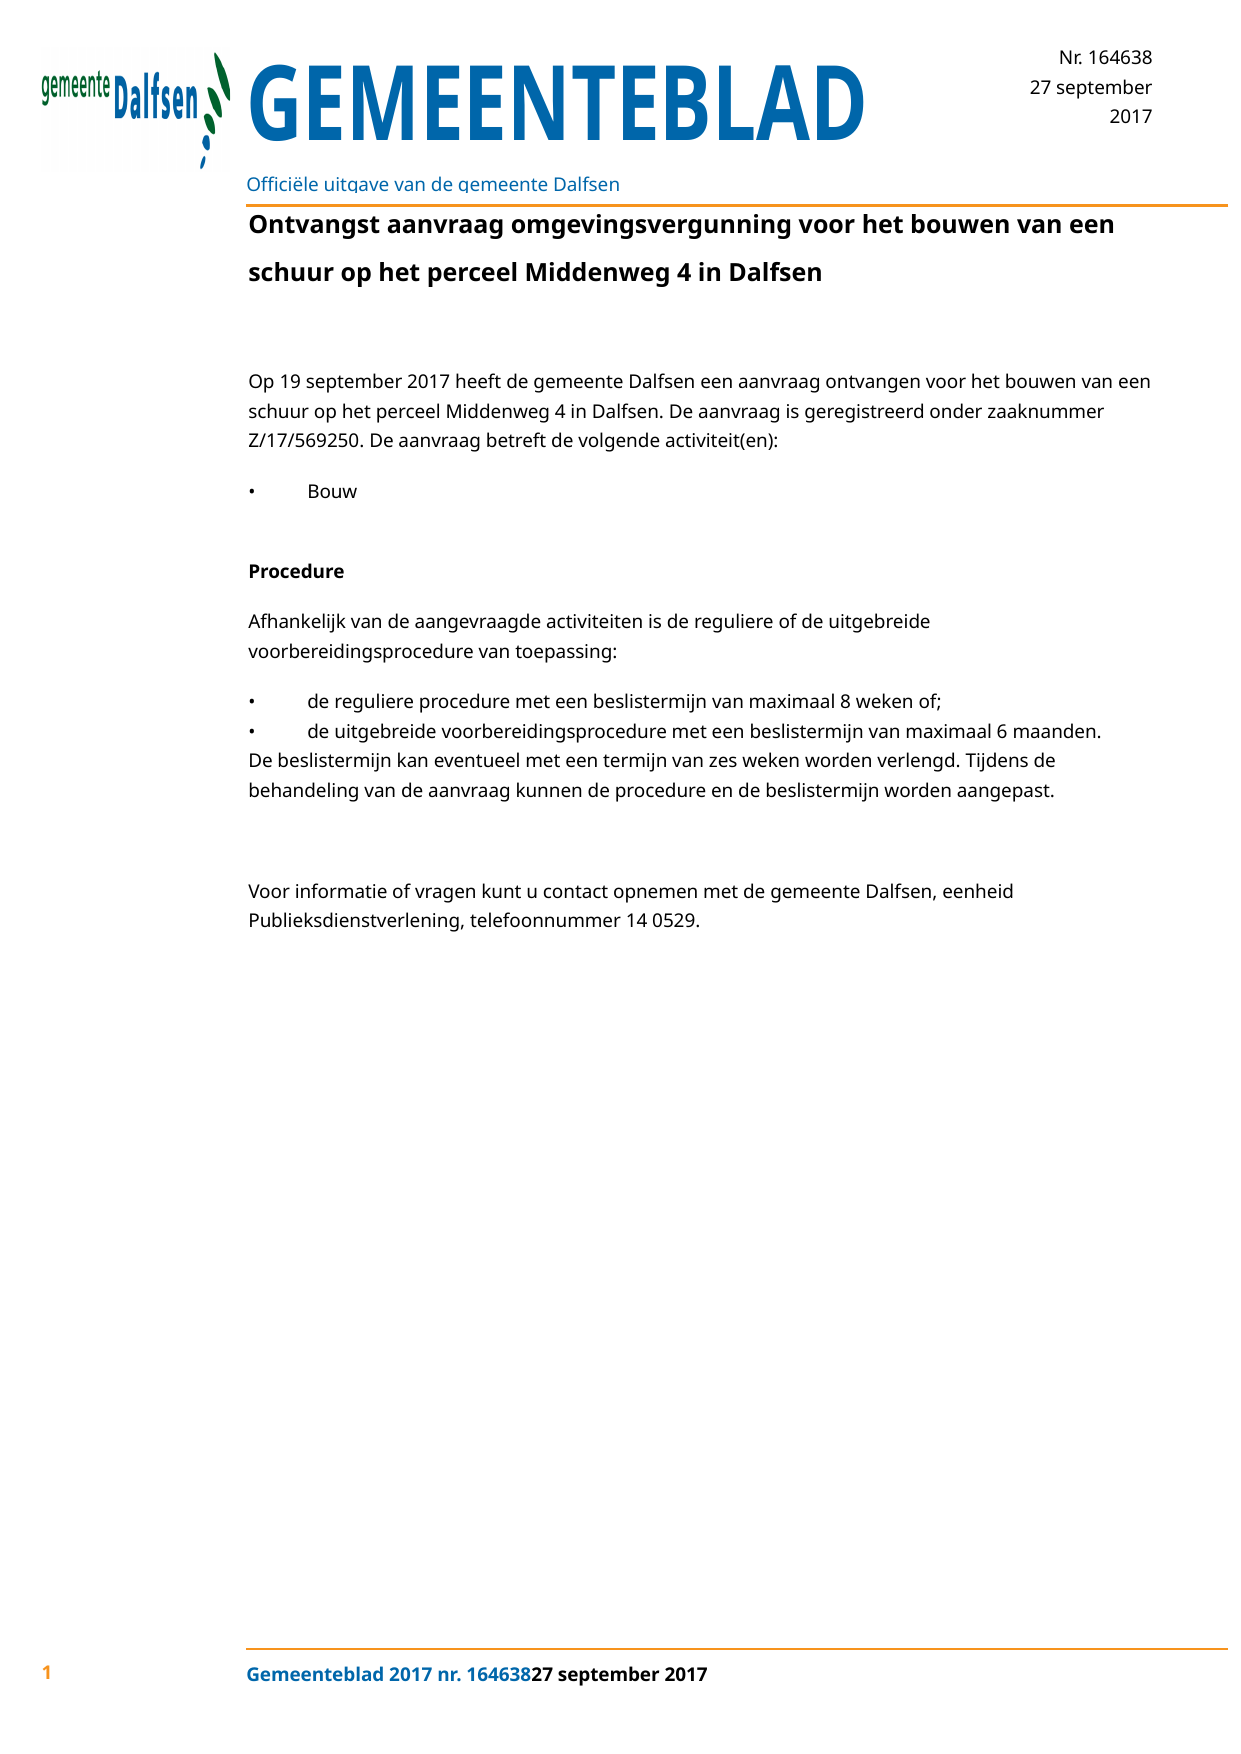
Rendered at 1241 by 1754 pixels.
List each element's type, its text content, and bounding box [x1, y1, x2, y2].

text De beslistermijn kan eventueel met een termijn van zes weken worden verlengd. Tijdens de behandeling van de aanvraag kunnen de procedure en de beslistermijn worden aangepast. [248, 747, 1152, 803]
text Voor informatie of vragen kunt u contact opnemen met de gemeente Dalfsen, eenheid Publieksdienstverlening, telefoonnummer 14 0529. [248, 878, 1152, 933]
text Afhankelijk van de aangevraagde activiteiten is de reguliere of de uitgebreide voorbereidingsprocedure van toepassing: [248, 608, 1152, 664]
text Op 19 september 2017 heeft de gemeente Dalfsen een aanvraag ontvangen voor het bouwen van een schuur op het perceel Middenweg 4 in Dalfsen. De aanvraag is geregistreerd onder zaaknummer Z/17/569250. De aanvraag betreft de volgende activiteit(en): [248, 368, 1152, 453]
list Bouw [248, 478, 1152, 504]
list de reguliere procedure met een beslistermijn van maximaal 8 weken of; [248, 688, 1152, 714]
picture [41, 47, 231, 172]
text Procedure [248, 558, 1152, 584]
list de uitgebreide voorbereidingsprocedure met een beslistermijn van maximaal 6 maanden. [248, 718, 1152, 744]
text Ontvangst aanvraag omgevingsvergunning voor het bouwen van een schuur op het perceel Middenweg 4 in Dalfsen [248, 207, 1152, 288]
